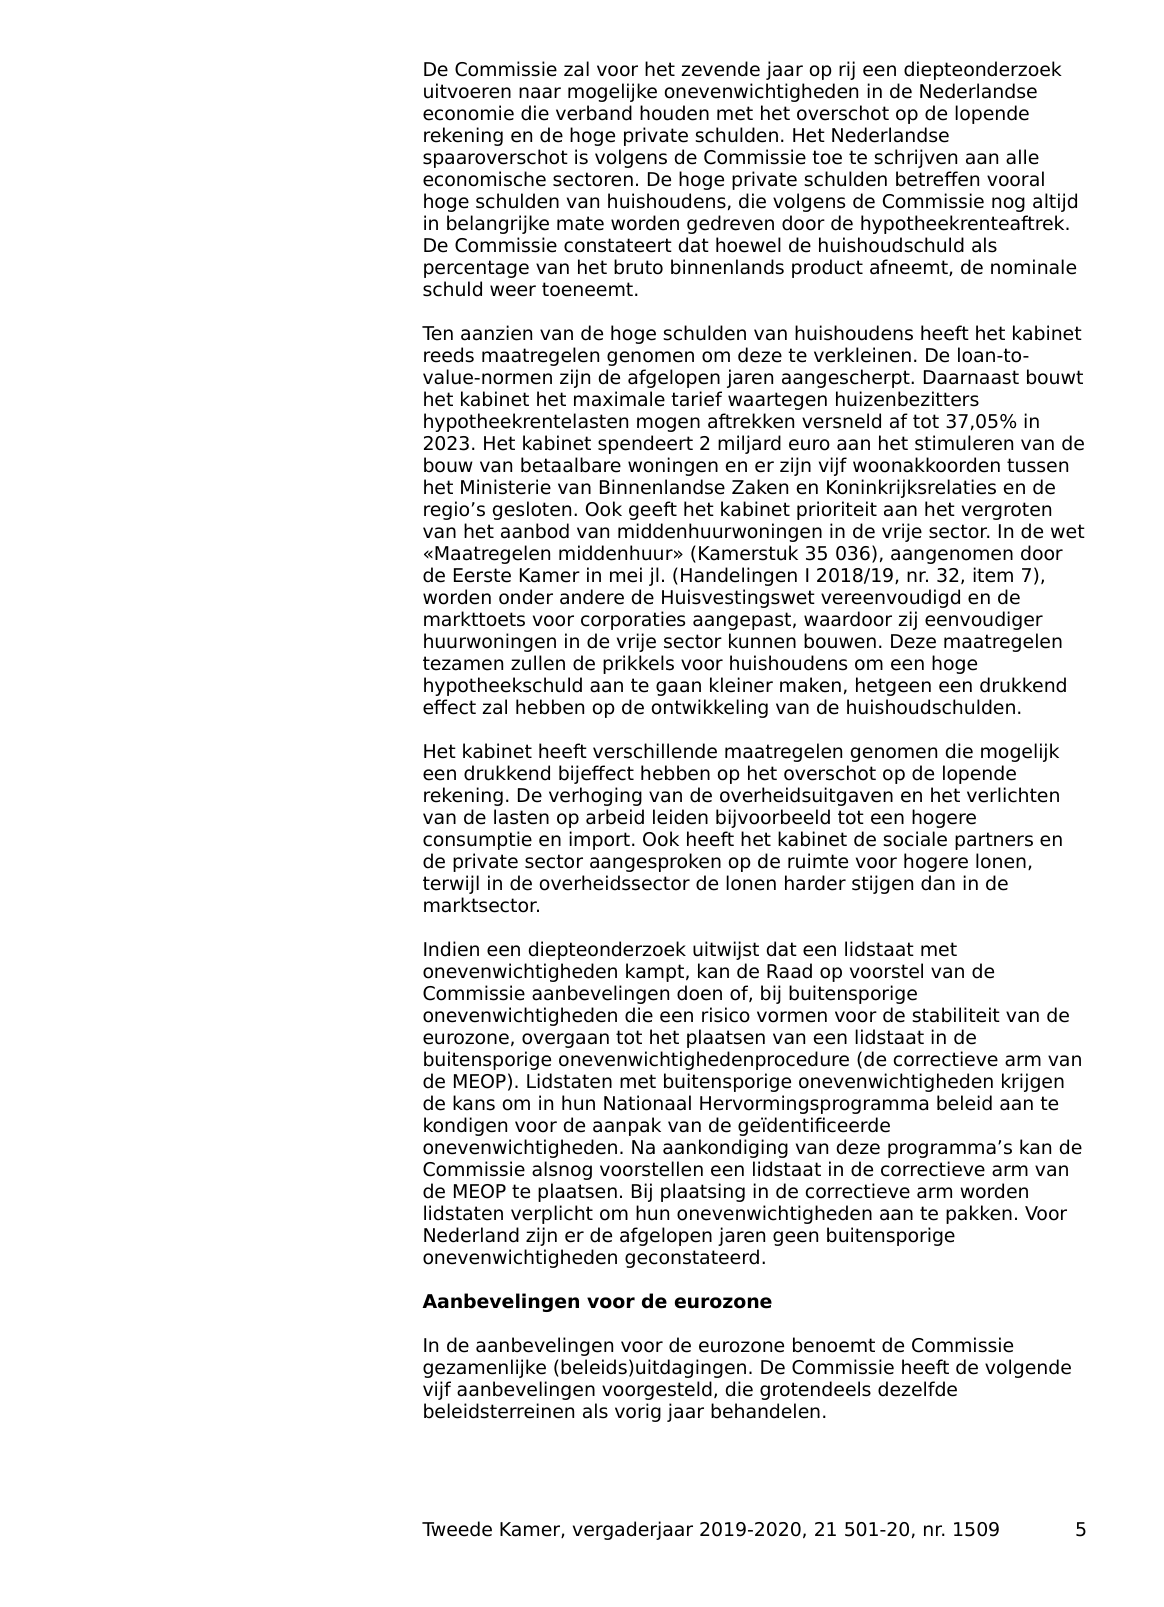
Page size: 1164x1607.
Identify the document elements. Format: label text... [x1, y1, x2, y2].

subtitle Aanbevelingen voor de eurozone [422, 1291, 1087, 1313]
text Ten aanzien van de hoge schulden van huishoudens heeft het kabinet reeds maatregelen genomen om deze te verkleinen. De loan-to-value-normen zijn de afgelopen jaren aangescherpt. Daarnaast bouwt het kabinet het maximale tarief waartegen huizenbezitters hypotheekrentelasten mogen aftrekken versneld af tot 37,05% in 2023. Het kabinet spendeert 2 miljard euro aan het stimuleren van de bouw van betaalbare woningen en er zijn vijf woonakkoorden tussen het Ministerie van Binnenlandse Zaken en Koninkrijksrelaties en de regio’s gesloten. Ook geeft het kabinet prioriteit aan het vergroten van het aanbod van middenhuurwoningen in de vrije sector. In de wet «Maatregelen middenhuur» (Kamerstuk 35 036), aangenomen door de Eerste Kamer in mei jl. (Handelingen I 2018/19, nr. 32, item 7), worden onder andere de Huisvestingswet vereenvoudigd en de markttoets voor corporaties aangepast, waardoor zij eenvoudiger huurwoningen in de vrije sector kunnen bouwen. Deze maatregelen tezamen zullen de prikkels voor huishoudens om een hoge hypotheekschuld aan te gaan kleiner maken, hetgeen een drukkend effect zal hebben op de ontwikkeling van de huishoudschulden. [422, 323, 1087, 719]
text In de aanbevelingen voor de eurozone benoemt de Commissie gezamenlijke (beleids)uitdagingen. De Commissie heeft de volgende vijf aanbevelingen voorgesteld, die grotendeels dezelfde beleidsterreinen als vorig jaar behandelen. [422, 1335, 1087, 1423]
text De Commissie zal voor het zevende jaar op rij een diepteonderzoek uitvoeren naar mogelijke onevenwichtigheden in de Nederlandse economie die verband houden met het overschot op de lopende rekening en de hoge private schulden. Het Nederlandse spaaroverschot is volgens de Commissie toe te schrijven aan alle economische sectoren. De hoge private schulden betreffen vooral hoge schulden van huishoudens, die volgens de Commissie nog altijd in belangrijke mate worden gedreven door de hypotheekrenteaftrek. De Commissie constateert dat hoewel de huishoudschuld als percentage van het bruto binnenlands product afneemt, de nominale schuld weer toeneemt. [422, 59, 1087, 301]
text Het kabinet heeft verschillende maatregelen genomen die mogelijk een drukkend bijeffect hebben op het overschot op de lopende rekening. De verhoging van de overheidsuitgaven en het verlichten van de lasten op arbeid leiden bijvoorbeeld tot een hogere consumptie en import. Ook heeft het kabinet de sociale partners en de private sector aangesproken op de ruimte voor hogere lonen, terwijl in de overheidssector de lonen harder stijgen dan in de marktsector. [422, 741, 1087, 917]
text Indien een diepteonderzoek uitwijst dat een lidstaat met onevenwichtigheden kampt, kan de Raad op voorstel van de Commissie aanbevelingen doen of, bij buitensporige onevenwichtigheden die een risico vormen voor de stabiliteit van de eurozone, overgaan tot het plaatsen van een lidstaat in de buitensporige onevenwichtighedenprocedure (de correctieve arm van de MEOP). Lidstaten met buitensporige onevenwichtigheden krijgen de kans om in hun Nationaal Hervormingsprogramma beleid aan te kondigen voor de aanpak van de geïdentificeerde onevenwichtigheden. Na aankondiging van deze programma’s kan de Commissie alsnog voorstellen een lidstaat in de correctieve arm van de MEOP te plaatsen. Bij plaatsing in de correctieve arm worden lidstaten verplicht om hun onevenwichtigheden aan te pakken. Voor Nederland zijn er de afgelopen jaren geen buitensporige onevenwichtigheden geconstateerd. [422, 939, 1087, 1268]
